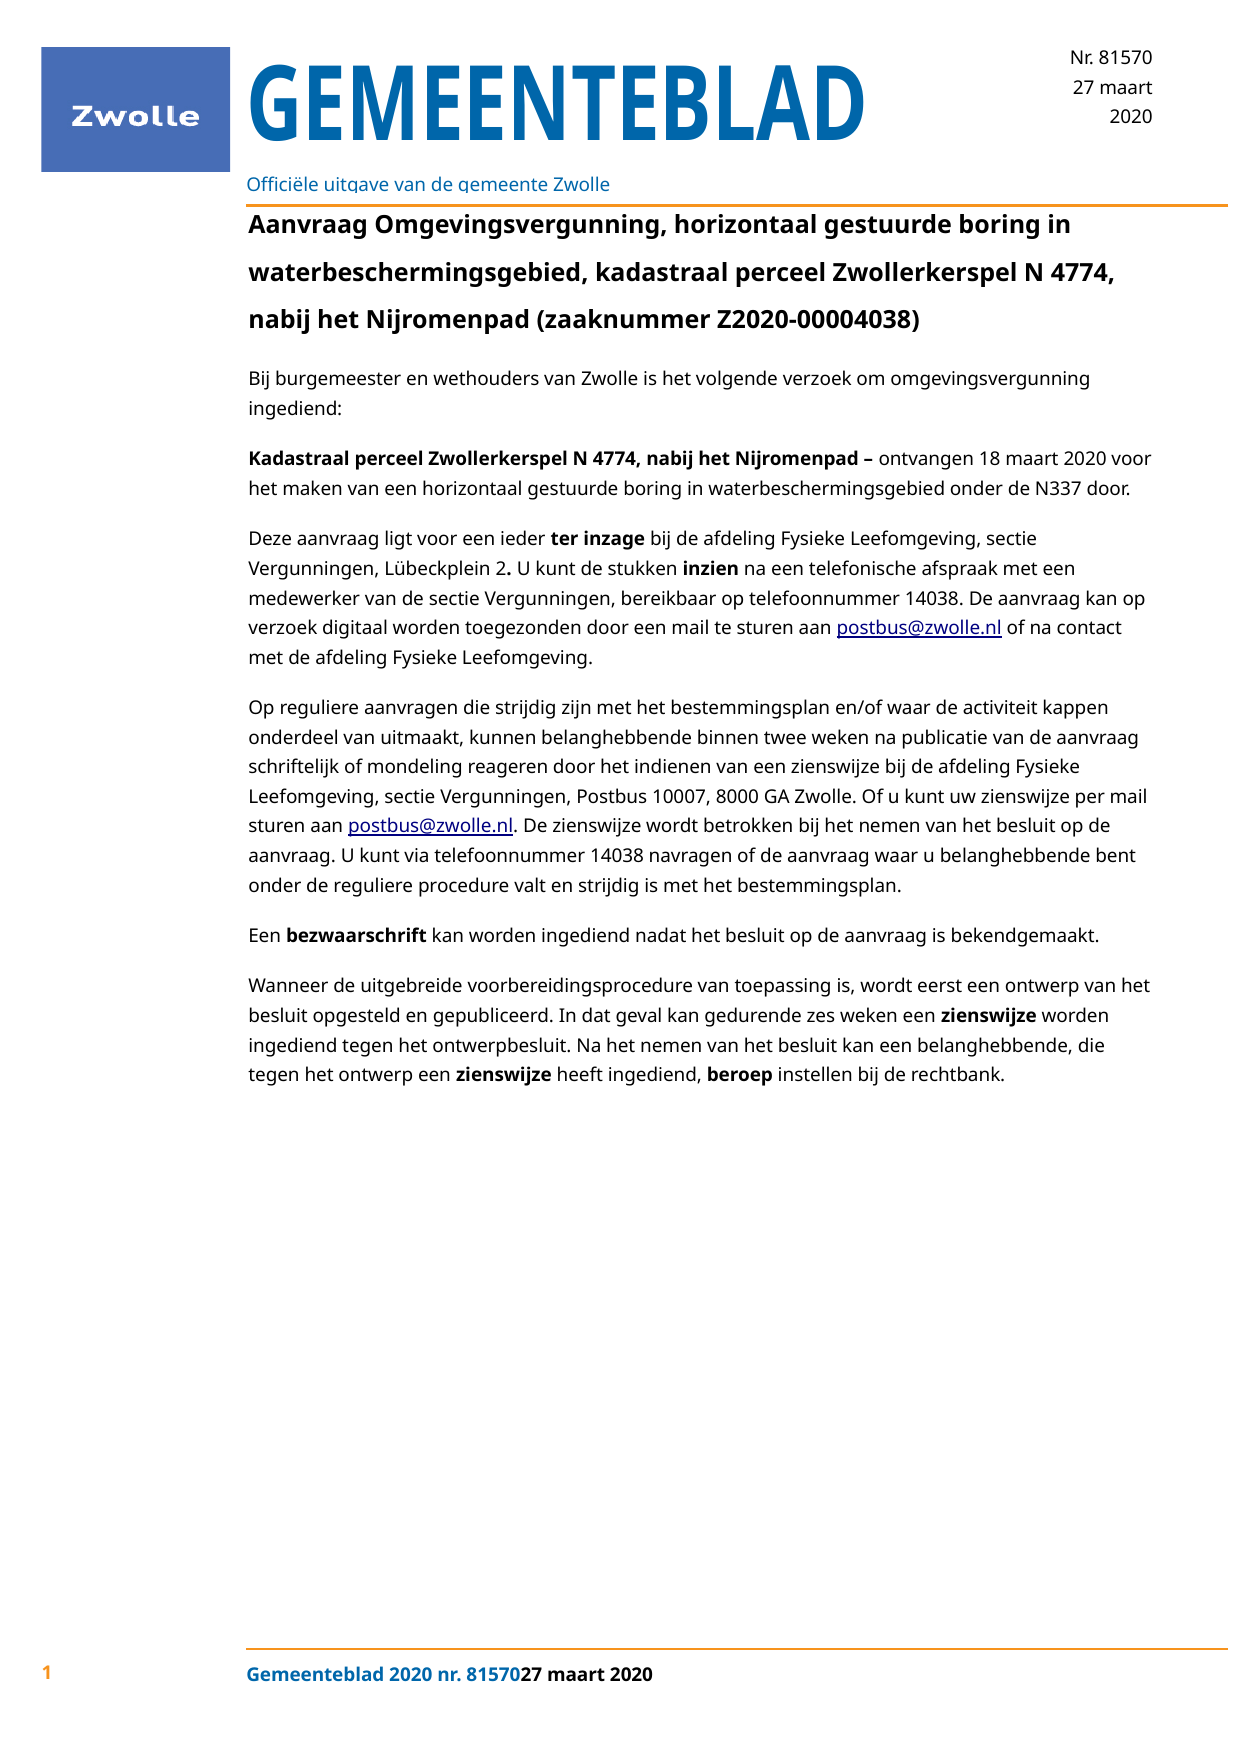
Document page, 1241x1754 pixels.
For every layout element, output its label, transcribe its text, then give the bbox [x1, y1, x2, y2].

text Wanneer de uitgebreide voorbereidingsprocedure van toepassing is, wordt eerst een ontwerp van het besluit opgesteld en gepubliceerd. In dat geval kan gedurende zes weken een zienswijze worden ingediend tegen het ontwerpbesluit. Na het nemen van het besluit kan een belanghebbende, die tegen het ontwerp een zienswijze heeft ingediend, beroep instellen bij de rechtbank. [248, 973, 1152, 1087]
text Een bezwaarschrift kan worden ingediend nadat het besluit op de aanvraag is bekendgemaakt. [248, 922, 1152, 948]
text Aanvraag Omgevingsvergunning, horizontaal gestuurde boring in waterbeschermingsgebied, kadastraal perceel Zwollerkerspel N 4774, nabij het Nijromenpad (zaaknummer Z2020-00004038) [248, 207, 1152, 336]
text Kadastraal perceel Zwollerkerspel N 4774, nabij het Nijromenpad – ontvangen 18 maart 2020 voor het maken van een horizontaal gestuurde boring in waterbeschermingsgebied onder de N337 door. [248, 446, 1152, 501]
picture [41, 47, 231, 172]
text Op reguliere aanvragen die strijdig zijn met het bestemmingsplan en/of waar de activiteit kappen onderdeel van uitmaakt, kunnen belanghebbende binnen twee weken na publicatie van de aanvraag schriftelijk of mondeling reageren door het indienen van een zienswijze bij de afdeling Fysieke Leefomgeving, sectie Vergunningen, Postbus 10007, 8000 GA Zwolle. Of u kunt uw zienswijze per mail sturen aan postbus@zwolle.nl. De zienswijze wordt betrokken bij het nemen van het besluit op de aanvraag. U kunt via telefoonnummer 14038 navragen of de aanvraag waar u belanghebbende bent onder de reguliere procedure valt en strijdig is met het bestemmingsplan. [248, 694, 1152, 897]
text Deze aanvraag ligt voor een ieder ter inzage bij de afdeling Fysieke Leefomgeving, sectie Vergunningen, Lübeckplein 2. U kunt de stukken inzien na een telefonische afspraak met een medewerker van de sectie Vergunningen, bereikbaar op telefoonnummer 14038. De aanvraag kan op verzoek digitaal worden toegezonden door een mail te sturen aan postbus@zwolle.nl of na contact met de afdeling Fysieke Leefomgeving. [248, 526, 1152, 669]
text Bij burgemeester en wethouders van Zwolle is het volgende verzoek om omgevingsvergunning ingediend: [248, 366, 1152, 421]
